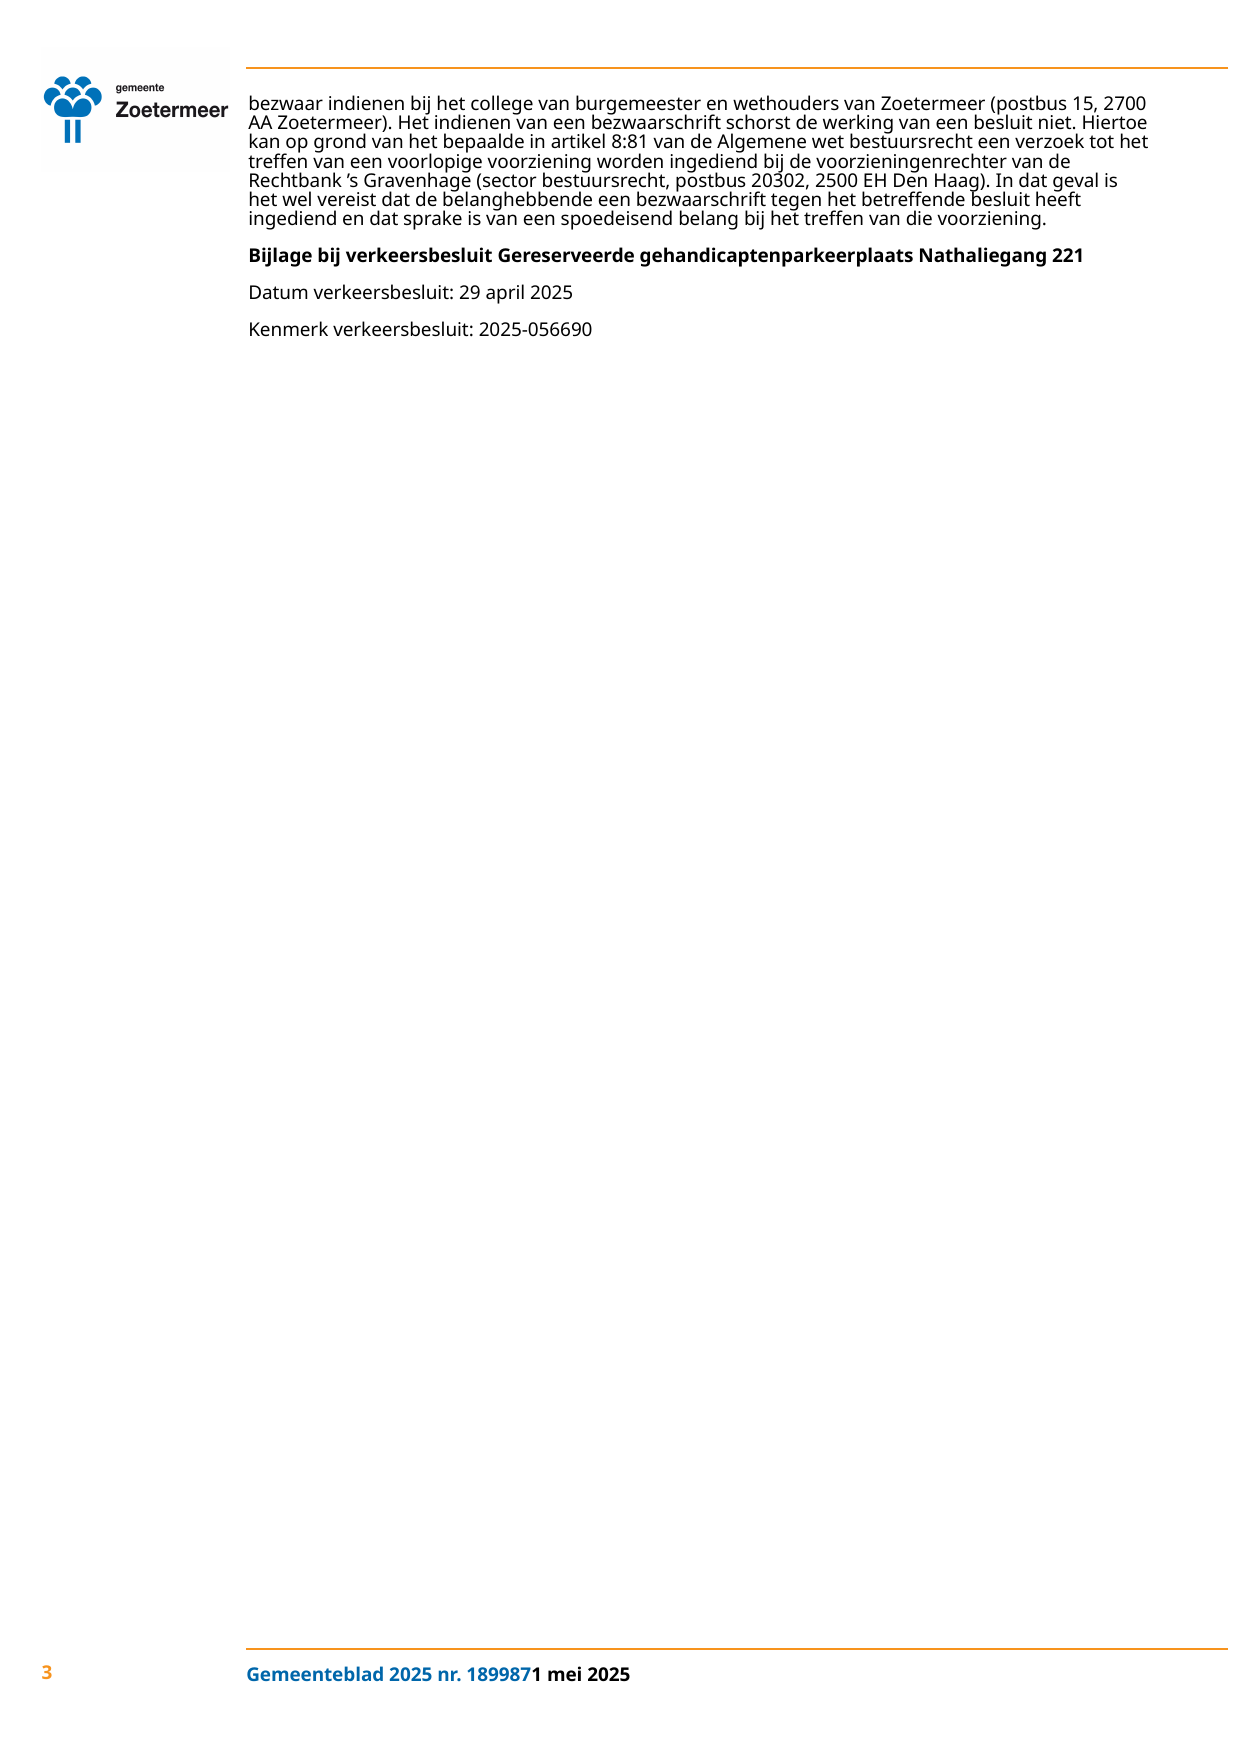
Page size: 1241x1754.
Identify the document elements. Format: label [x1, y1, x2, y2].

picture [41, 47, 231, 172]
